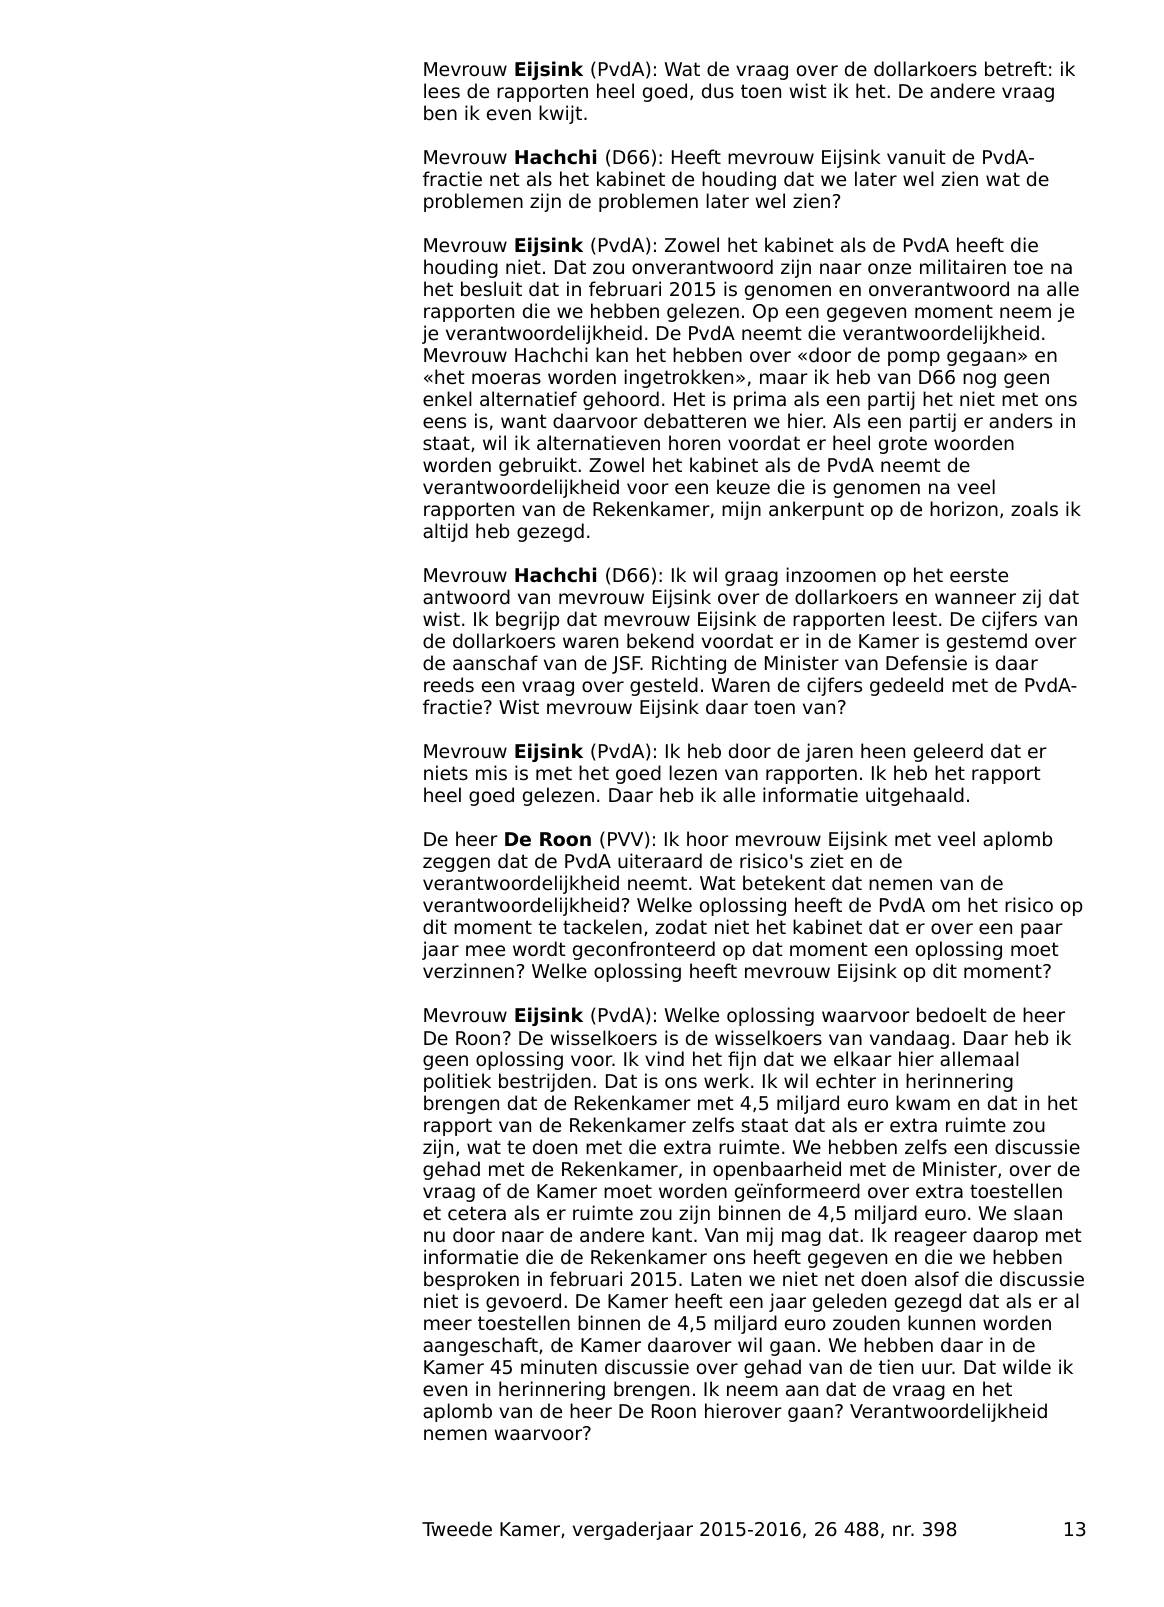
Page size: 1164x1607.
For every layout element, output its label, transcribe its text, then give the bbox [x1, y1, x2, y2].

text Mevrouw Eijsink (PvdA): Zowel het kabinet als de PvdA heeft die houding niet. Dat zou onverantwoord zijn naar onze militairen toe na het besluit dat in februari 2015 is genomen en onverantwoord na alle rapporten die we hebben gelezen. Op een gegeven moment neem je je verantwoordelijkheid. De PvdA neemt die verantwoordelijkheid. Mevrouw Hachchi kan het hebben over «door de pomp gegaan» en «het moeras worden ingetrokken», maar ik heb van D66 nog geen enkel alternatief gehoord. Het is prima als een partij het niet met ons eens is, want daarvoor debatteren we hier. Als een partij er anders in staat, wil ik alternatieven horen voordat er heel grote woorden worden gebruikt. Zowel het kabinet als de PvdA neemt de verantwoordelijkheid voor een keuze die is genomen na veel rapporten van de Rekenkamer, mijn ankerpunt op de horizon, zoals ik altijd heb gezegd. [422, 235, 1087, 543]
text Mevrouw Eijsink (PvdA): Wat de vraag over de dollarkoers betreft: ik lees de rapporten heel goed, dus toen wist ik het. De andere vraag ben ik even kwijt. [422, 59, 1087, 125]
text Mevrouw Hachchi (D66): Heeft mevrouw Eijsink vanuit de PvdA-fractie net als het kabinet de houding dat we later wel zien wat de problemen zijn de problemen later wel zien? [422, 147, 1087, 213]
text Mevrouw Eijsink (PvdA): Welke oplossing waarvoor bedoelt de heer De Roon? De wisselkoers is de wisselkoers van vandaag. Daar heb ik geen oplossing voor. Ik vind het fijn dat we elkaar hier allemaal politiek bestrijden. Dat is ons werk. Ik wil echter in herinnering brengen dat de Rekenkamer met 4,5 miljard euro kwam en dat in het rapport van de Rekenkamer zelfs staat dat als er extra ruimte zou zijn, wat te doen met die extra ruimte. We hebben zelfs een discussie gehad met de Rekenkamer, in openbaarheid met de Minister, over de vraag of de Kamer moet worden geïnformeerd over extra toestellen et cetera als er ruimte zou zijn binnen de 4,5 miljard euro. We slaan nu door naar de andere kant. Van mij mag dat. Ik reageer daarop met informatie die de Rekenkamer ons heeft gegeven en die we hebben besproken in februari 2015. Laten we niet net doen alsof die discussie niet is gevoerd. De Kamer heeft een jaar geleden gezegd dat als er al meer toestellen binnen de 4,5 miljard euro zouden kunnen worden aangeschaft, de Kamer daarover wil gaan. We hebben daar in de Kamer 45 minuten discussie over gehad van de tien uur. Dat wilde ik even in herinnering brengen. Ik neem aan dat de vraag en het aplomb van de heer De Roon hierover gaan? Verantwoordelijkheid nemen waarvoor? [422, 1005, 1087, 1445]
text De heer De Roon (PVV): Ik hoor mevrouw Eijsink met veel aplomb zeggen dat de PvdA uiteraard de risico's ziet en de verantwoordelijkheid neemt. Wat betekent dat nemen van de verantwoordelijkheid? Welke oplossing heeft de PvdA om het risico op dit moment te tackelen, zodat niet het kabinet dat er over een paar jaar mee wordt geconfronteerd op dat moment een oplossing moet verzinnen? Welke oplossing heeft mevrouw Eijsink op dit moment? [422, 829, 1087, 983]
text Mevrouw Eijsink (PvdA): Ik heb door de jaren heen geleerd dat er niets mis is met het goed lezen van rapporten. Ik heb het rapport heel goed gelezen. Daar heb ik alle informatie uitgehaald. [422, 741, 1087, 807]
text Mevrouw Hachchi (D66): Ik wil graag inzoomen op het eerste antwoord van mevrouw Eijsink over de dollarkoers en wanneer zij dat wist. Ik begrijp dat mevrouw Eijsink de rapporten leest. De cijfers van de dollarkoers waren bekend voordat er in de Kamer is gestemd over de aanschaf van de JSF. Richting de Minister van Defensie is daar reeds een vraag over gesteld. Waren de cijfers gedeeld met de PvdA-fractie? Wist mevrouw Eijsink daar toen van? [422, 565, 1087, 719]
